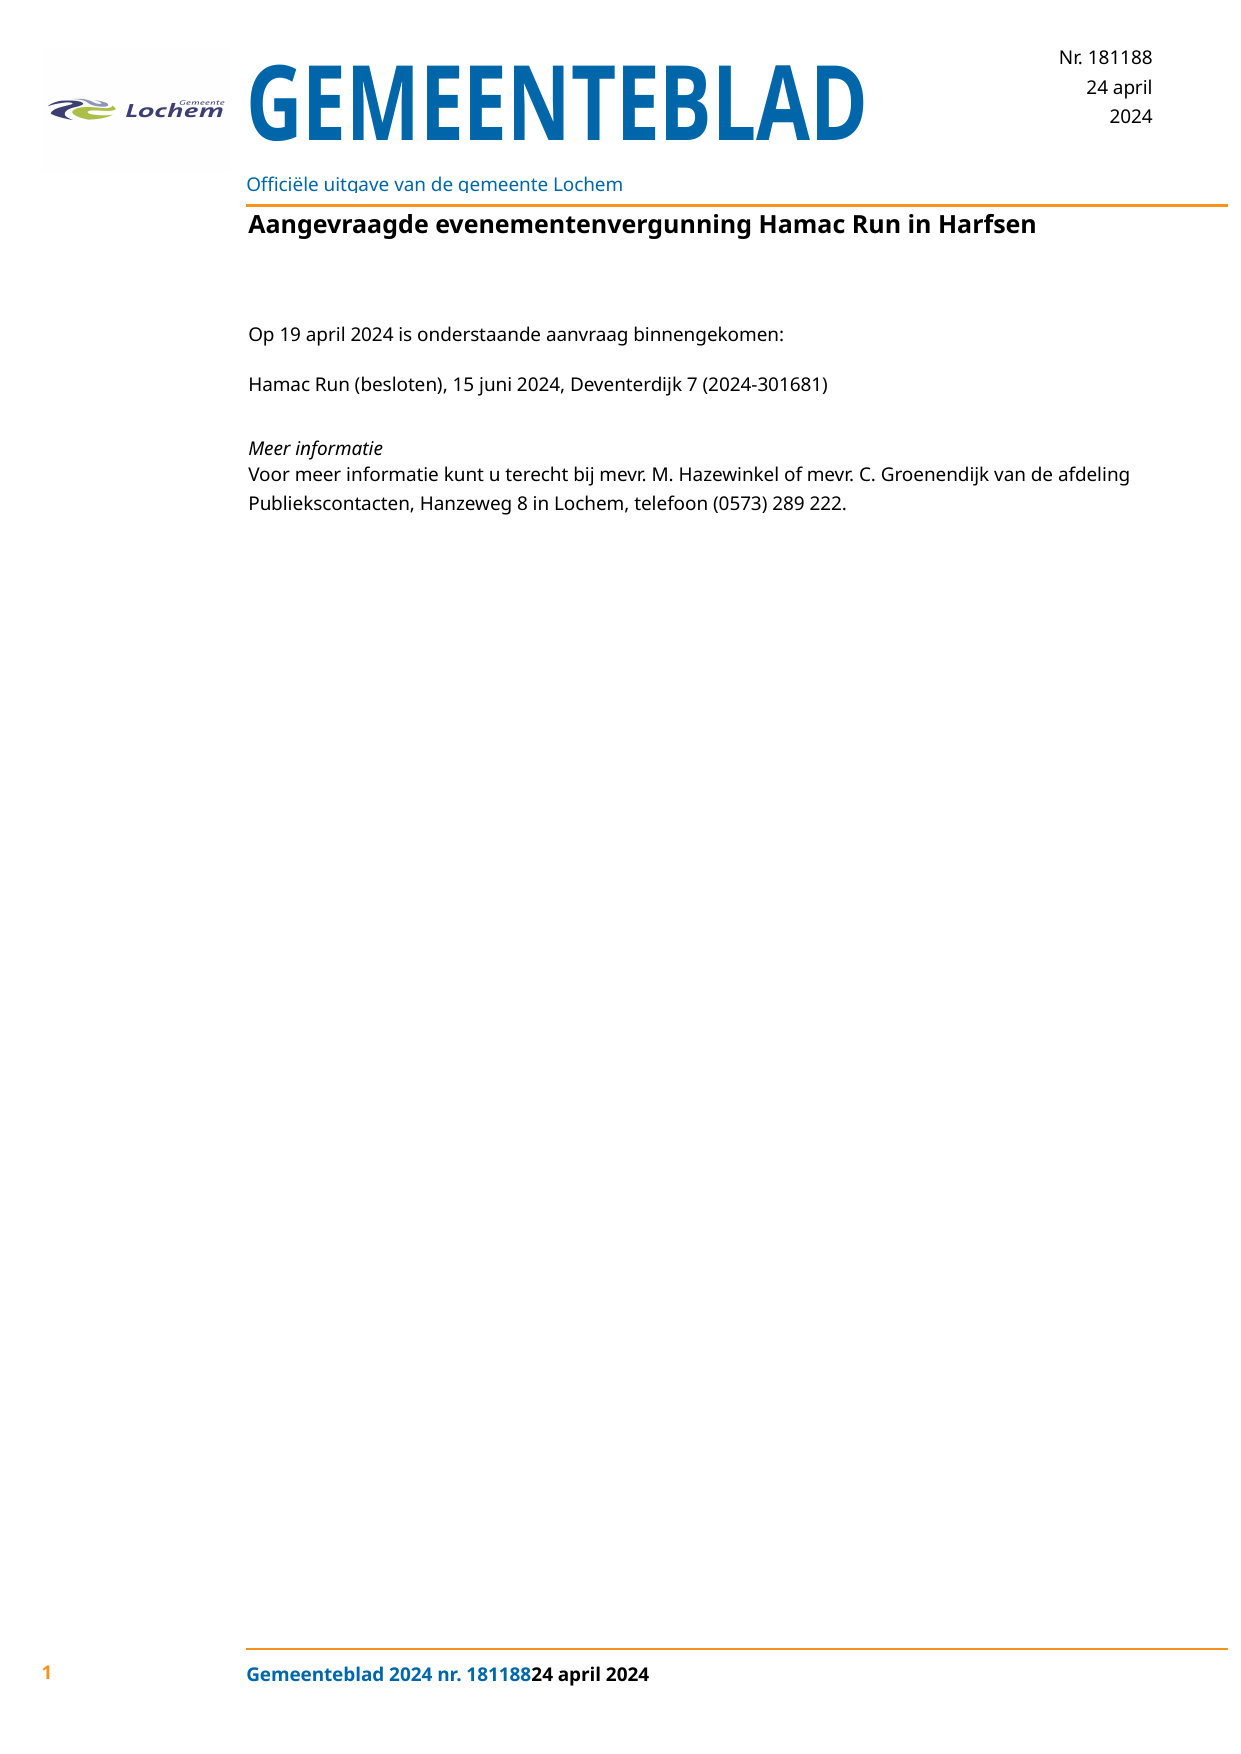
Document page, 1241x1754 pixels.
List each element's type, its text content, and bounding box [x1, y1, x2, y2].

text Meer informatie [248, 435, 1152, 461]
picture [41, 47, 231, 172]
text Hamac Run (besloten), 15 juni 2024, Deventerdijk 7 (2024-301681) [248, 371, 1152, 397]
text Voor meer informatie kunt u terecht bij mevr. M. Hazewinkel of mevr. C. Groenendijk van de afdeling Publiekscontacten, Hanzeweg 8 in Lochem, telefoon (0573) 289 222. [248, 461, 1152, 516]
text Aangevraagde evenementenvergunning Hamac Run in Harfsen [248, 207, 1152, 241]
text Op 19 april 2024 is onderstaande aanvraag binnengekomen: [248, 321, 1152, 346]
